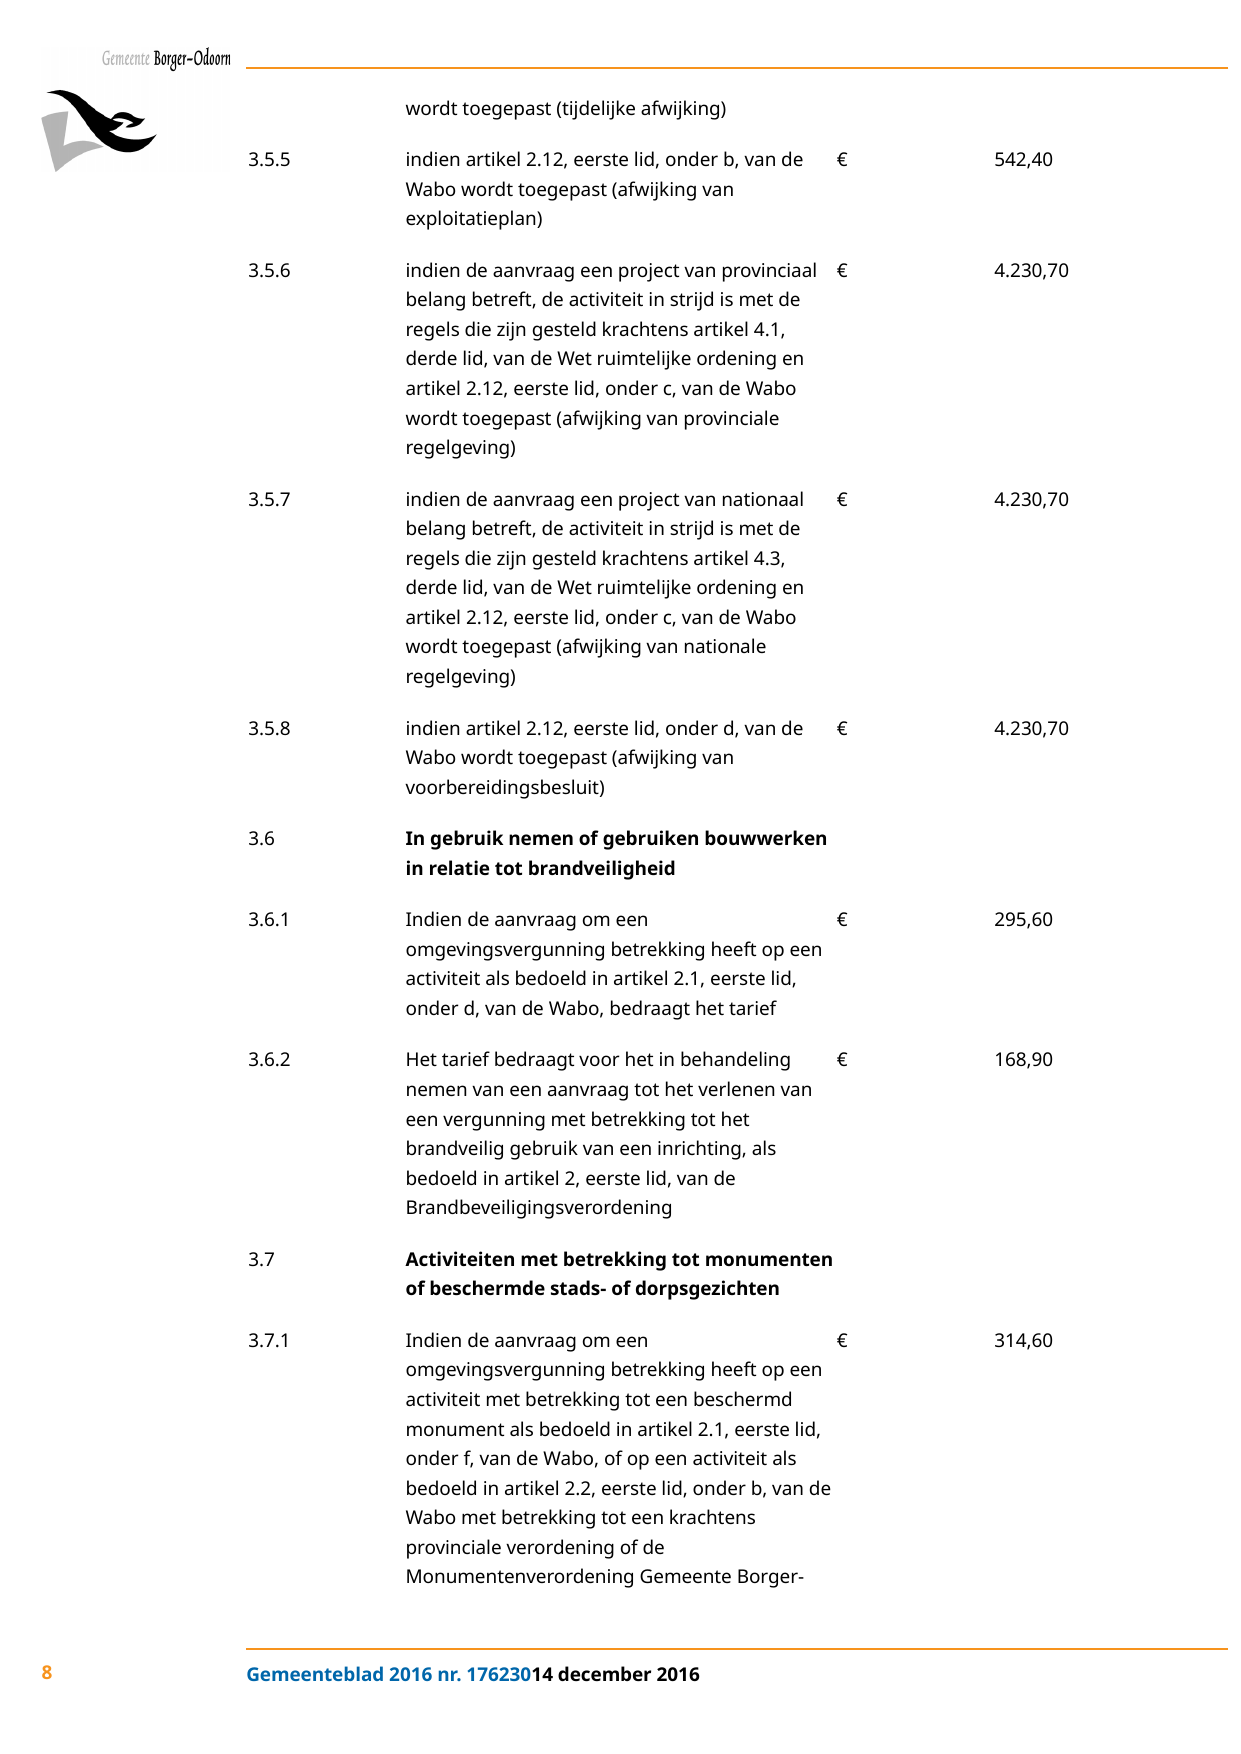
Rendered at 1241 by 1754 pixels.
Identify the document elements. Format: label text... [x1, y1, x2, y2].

table_cell € [837, 715, 994, 800]
table_cell [837, 231, 994, 257]
table_cell In gebruik nemen of gebruiken bouwwerken in relatie tot brandveiligheid [405, 825, 837, 881]
table_cell [837, 800, 994, 825]
table_cell 3.5.8 [248, 715, 405, 800]
table_cell [837, 689, 994, 715]
table_cell [405, 800, 837, 825]
table_cell [994, 95, 1152, 121]
table_cell 314,60 [994, 1327, 1152, 1589]
table_cell [837, 1220, 994, 1246]
table_cell [994, 1301, 1152, 1327]
table_cell [994, 231, 1152, 257]
picture [41, 47, 231, 172]
table_cell 3.5.5 [248, 146, 405, 231]
table_cell [405, 231, 837, 257]
table_cell [994, 825, 1152, 881]
table_cell [994, 800, 1152, 825]
table_cell € [837, 1327, 994, 1589]
table_cell [994, 881, 1152, 906]
table_cell [837, 825, 994, 881]
table_cell [405, 1220, 837, 1246]
table_cell [248, 95, 405, 121]
table_cell wordt toegepast (tijdelijke afwijking) [405, 95, 837, 121]
table_cell 4.230,70 [994, 486, 1152, 689]
table_cell [405, 881, 837, 906]
table_cell [405, 1021, 837, 1047]
table_cell [837, 460, 994, 486]
table_cell 295,60 [994, 906, 1152, 1021]
table_cell [405, 460, 837, 486]
table_cell indien artikel 2.12, eerste lid, onder b, van de Wabo wordt toegepast (afwijking van exploitatieplan) [405, 146, 837, 231]
table_cell 3.5.6 [248, 257, 405, 460]
table_cell € [837, 906, 994, 1021]
table_cell [994, 689, 1152, 715]
table_cell [405, 689, 837, 715]
table_cell indien de aanvraag een project van nationaal belang betreft, de activiteit in strijd is met de regels die zijn gesteld krachtens artikel 4.3, derde lid, van de Wet ruimtelijke ordening en artikel 2.12, eerste lid, onder c, van de Wabo wordt toegepast (afwijking van nationale regelgeving) [405, 486, 837, 689]
table_cell 542,40 [994, 146, 1152, 231]
table_cell Het tarief bedraagt voor het in behandeling nemen van een aanvraag tot het verlenen van een vergunning met betrekking tot het brandveilig gebruik van een inrichting, als bedoeld in artikel 2, eerste lid, van de Brandbeveiligingsverordening [405, 1047, 837, 1220]
table_cell [837, 121, 994, 146]
table_cell [837, 1246, 994, 1301]
table_cell 3.6.1 [248, 906, 405, 1021]
table_cell 168,90 [994, 1047, 1152, 1220]
table_cell 3.7.1 [248, 1327, 405, 1589]
table_cell € [837, 257, 994, 460]
table_cell 3.6 [248, 825, 405, 881]
table_cell Indien de aanvraag om een omgevingsvergunning betrekking heeft op een activiteit met betrekking tot een beschermd monument als bedoeld in artikel 2.1, eerste lid, onder f, van de Wabo, of op een activiteit als bedoeld in artikel 2.2, eerste lid, onder b, van de Wabo met betrekking tot een krachtens provinciale verordening of de Monumentenverordening Gemeente Borger- [405, 1327, 837, 1589]
table_cell [837, 1301, 994, 1327]
table_cell € [837, 1047, 994, 1220]
table_cell Activiteiten met betrekking tot monumenten of beschermde stads- of dorpsgezichten [405, 1246, 837, 1301]
table_cell 4.230,70 [994, 715, 1152, 800]
table_cell [994, 460, 1152, 486]
table_cell [405, 1301, 837, 1327]
table_cell [248, 231, 405, 257]
table_cell 4.230,70 [994, 257, 1152, 460]
table_cell 3.5.7 [248, 486, 405, 689]
table_cell Indien de aanvraag om een omgevingsvergunning betrekking heeft op een activiteit als bedoeld in artikel 2.1, eerste lid, onder d, van de Wabo, bedraagt het tarief [405, 906, 837, 1021]
table_cell [248, 689, 405, 715]
table_cell [837, 1021, 994, 1047]
table_cell € [837, 486, 994, 689]
table_cell € [837, 146, 994, 231]
table_cell [248, 1021, 405, 1047]
table_cell [994, 1246, 1152, 1301]
table_cell indien artikel 2.12, eerste lid, onder d, van de Wabo wordt toegepast (afwijking van voorbereidingsbesluit) [405, 715, 837, 800]
table_cell [405, 121, 837, 146]
table_cell [994, 1021, 1152, 1047]
table_cell [994, 121, 1152, 146]
table_cell 3.6.2 [248, 1047, 405, 1220]
table_cell [248, 800, 405, 825]
table_cell [248, 1220, 405, 1246]
table_cell [248, 460, 405, 486]
table_cell [837, 881, 994, 906]
table_cell [248, 881, 405, 906]
table_cell indien de aanvraag een project van provinciaal belang betreft, de activiteit in strijd is met de regels die zijn gesteld krachtens artikel 4.1, derde lid, van de Wet ruimtelijke ordening en artikel 2.12, eerste lid, onder c, van de Wabo wordt toegepast (afwijking van provinciale regelgeving) [405, 257, 837, 460]
table_cell 3.7 [248, 1246, 405, 1301]
table_cell [248, 121, 405, 146]
table_cell [248, 1301, 405, 1327]
table_cell [837, 95, 994, 121]
table_cell [994, 1220, 1152, 1246]
